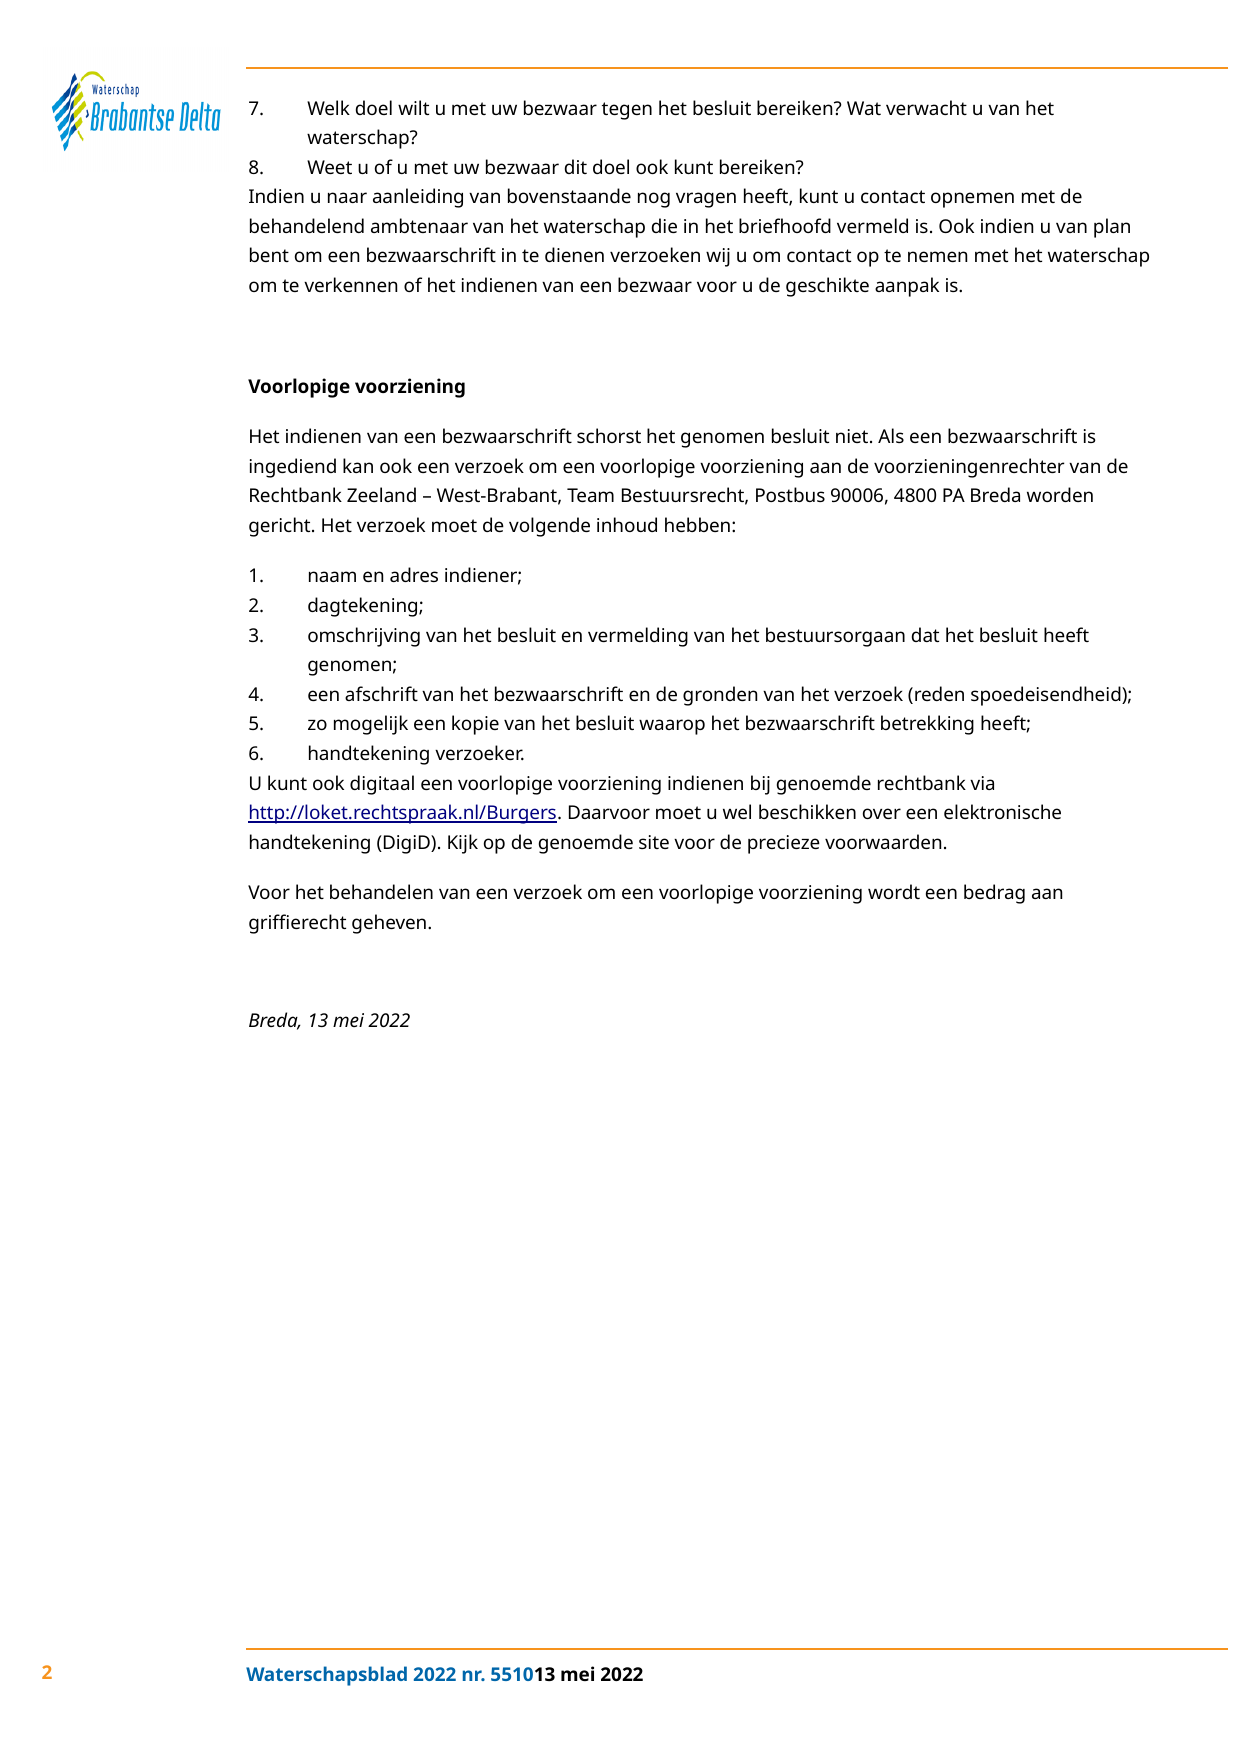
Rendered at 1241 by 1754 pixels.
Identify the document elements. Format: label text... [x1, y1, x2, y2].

text Indien u naar aanleiding van bovenstaande nog vragen heeft, kunt u contact opnemen met de behandelend ambtenaar van het waterschap die in het briefhoofd vermeld is. Ook indien u van plan bent om een bezwaarschrift in te dienen verzoeken wij u om contact op te nemen met het waterschap om te verkennen of het indienen van een bezwaar voor u de geschikte aanpak is. [248, 183, 1152, 298]
text Breda, 13 mei 2022 [248, 1007, 1152, 1033]
picture [41, 47, 231, 172]
list Welk doel wilt u met uw bezwaar tegen het besluit bereiken? Wat verwacht u van het waterschap? [248, 95, 1152, 150]
list Weet u of u met uw bezwaar dit doel ook kunt bereiken? [248, 154, 1152, 180]
text Voor het behandelen van een verzoek om een voorlopige voorziening wordt een bedrag aan griffierecht geheven. [248, 879, 1152, 935]
list zo mogelijk een kopie van het besluit waarop het bezwaarschrift betrekking heeft; [248, 711, 1152, 736]
text Het indienen van een bezwaarschrift schorst het genomen besluit niet. Als een bezwaarschrift is ingediend kan ook een verzoek om een voorlopige voorziening aan de voorzieningenrechter van de Rechtbank Zeeland – West-Brabant, Team Bestuursrecht, Postbus 90006, 4800 PA Breda worden gericht. Het verzoek moet de volgende inhoud hebben: [248, 423, 1152, 538]
list omschrijving van het besluit en vermelding van het bestuursorgaan dat het besluit heeft genomen; [248, 622, 1152, 677]
text U kunt ook digitaal een voorlopige voorziening indienen bij genoemde rechtbank via http://loket.rechtspraak.nl/Burgers. Daarvoor moet u wel beschikken over een elektronische handtekening (DigiD). Kijk op de genoemde site voor de precieze voorwaarden. [248, 770, 1152, 855]
text Voorlopige voorziening [248, 373, 1152, 399]
list een afschrift van het bezwaarschrift en de gronden van het verzoek (reden spoedeisendheid); [248, 681, 1152, 707]
list naam en adres indiener; [248, 563, 1152, 588]
list handtekening verzoeker. [248, 740, 1152, 766]
list dagtekening; [248, 592, 1152, 618]
